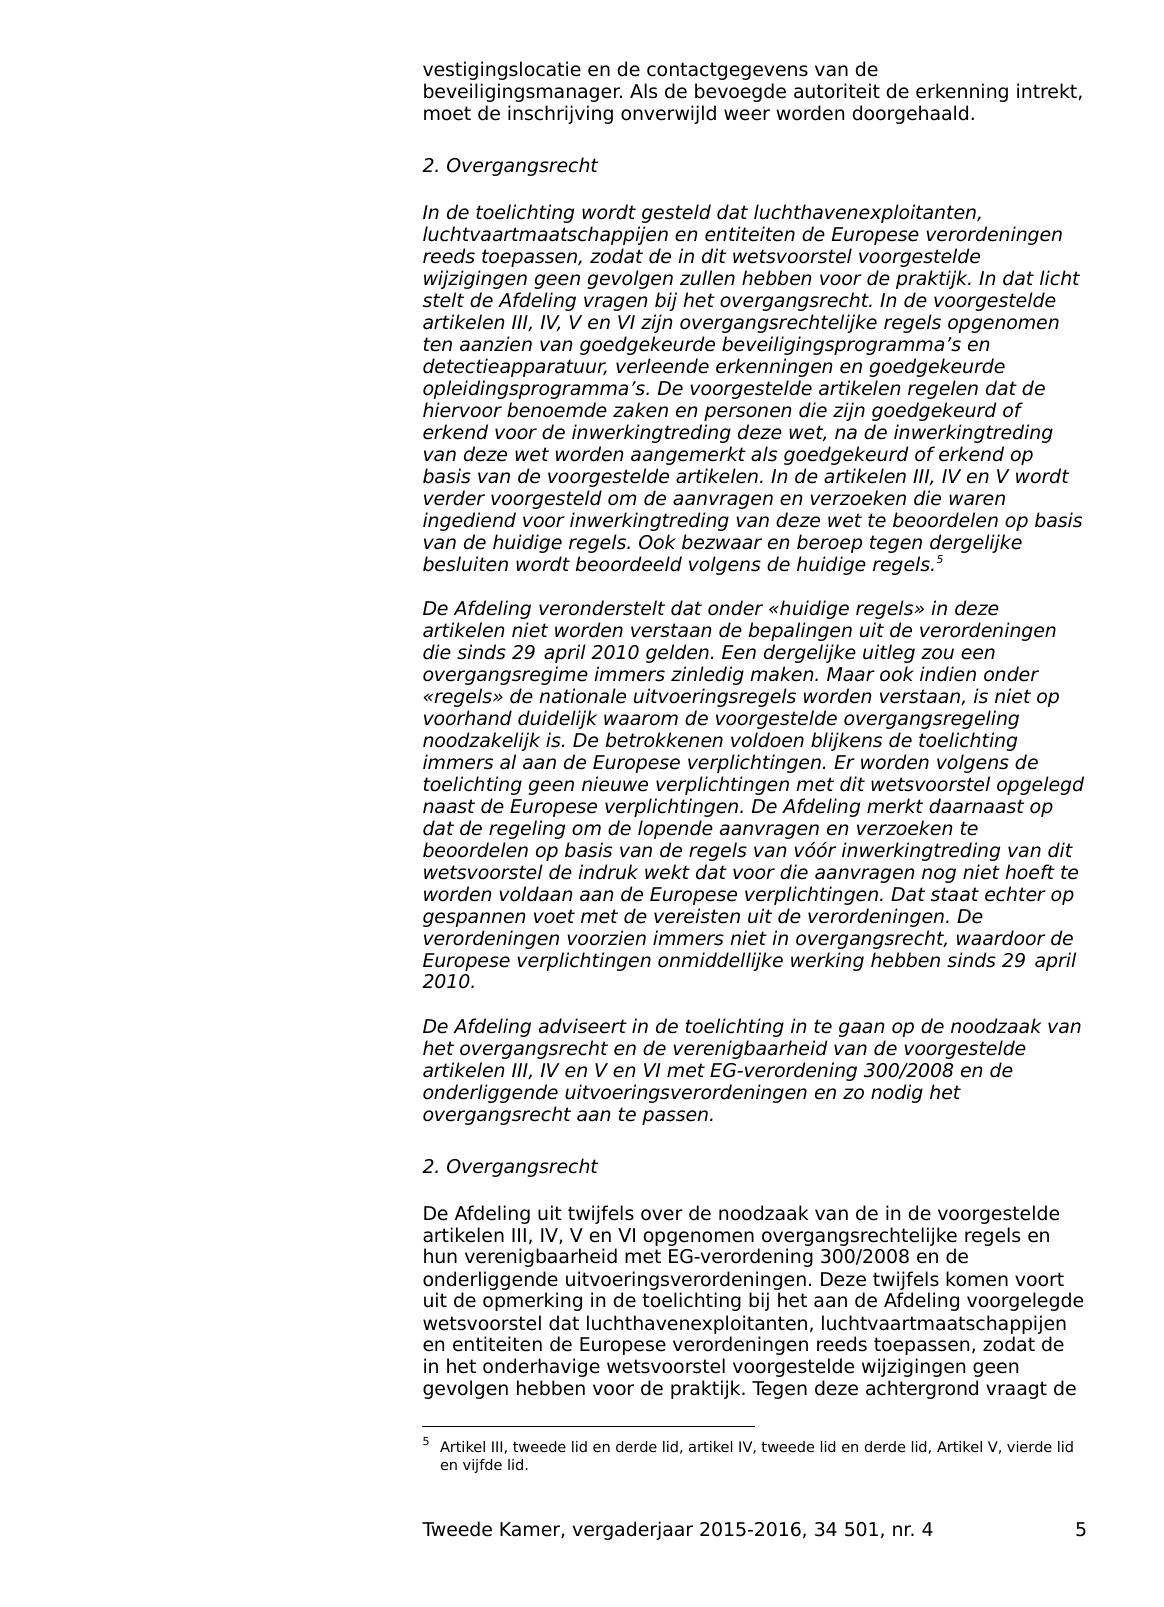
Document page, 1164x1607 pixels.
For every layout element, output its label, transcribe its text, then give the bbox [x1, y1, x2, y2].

text Artikel III, tweede lid en derde lid, artikel IV, tweede lid en derde lid, Artikel V, vierde lid en vijfde lid. [422, 1435, 1087, 1474]
text De Afdeling adviseert in de toelichting in te gaan op de noodzaak van het overgangsrecht en de verenigbaarheid van de voorgestelde artikelen III, IV en V en VI met EG-verordening 300/2008 en de onderliggende uitvoeringsverordeningen en zo nodig het overgangsrecht aan te passen. [422, 1016, 1087, 1126]
text vestigingslocatie en de contactgegevens van de beveiligingsmanager. Als de bevoegde autoriteit de erkenning intrekt, moet de inschrijving onverwijld weer worden doorgehaald. [422, 59, 1087, 125]
text De Afdeling uit twijfels over de noodzaak van de in de voorgestelde artikelen III, IV, V en VI opgenomen overgangsrechtelijke regels en hun verenigbaarheid met EG-verordening 300/2008 en de onderliggende uitvoeringsverordeningen. Deze twijfels komen voort uit de opmerking in de toelichting bij het aan de Afdeling voorgelegde wetsvoorstel dat luchthavenexploitanten, luchtvaartmaatschappijen en entiteiten de Europese verordeningen reeds toepassen, zodat de in het onderhavige wetsvoorstel voorgestelde wijzigingen geen gevolgen hebben voor de praktijk. Tegen deze achtergrond vraagt de [422, 1202, 1087, 1400]
text De Afdeling veronderstelt dat onder «huidige regels» in deze artikelen niet worden verstaan de bepalingen uit de verordeningen die sinds 29 april 2010 gelden. Een dergelijke uitleg zou een overgangsregime immers zinledig maken. Maar ook indien onder «regels» de nationale uitvoeringsregels worden verstaan, is niet op voorhand duidelijk waarom de voorgestelde overgangsregeling noodzakelijk is. De betrokkenen voldoen blijkens de toelichting immers al aan de Europese verplichtingen. Er worden volgens de toelichting geen nieuwe verplichtingen met dit wetsvoorstel opgelegd naast de Europese verplichtingen. De Afdeling merkt daarnaast op dat de regeling om de lopende aanvragen en verzoeken te beoordelen op basis van de regels van vóór inwerkingtreding van dit wetsvoorstel de indruk wekt dat voor die aanvragen nog niet hoeft te worden voldaan aan de Europese verplichtingen. Dat staat echter op gespannen voet met de vereisten uit de verordeningen. De verordeningen voorzien immers niet in overgangsrecht, waardoor de Europese verplichtingen onmiddellijke werking hebben sinds 29 april 2010. [422, 598, 1087, 993]
subtitle 2. Overgangsrecht [422, 155, 1087, 177]
text In de toelichting wordt gesteld dat luchthavenexploitanten, luchtvaartmaatschappijen en entiteiten de Europese verordeningen reeds toepassen, zodat de in dit wetsvoorstel voorgestelde wijzigingen geen gevolgen zullen hebben voor de praktijk. In dat licht stelt de Afdeling vragen bij het overgangsrecht. In de voorgestelde artikelen III, IV, V en VI zijn overgangsrechtelijke regels opgenomen ten aanzien van goedgekeurde beveiligingsprogramma’s en detectieapparatuur, verleende erkenningen en goedgekeurde opleidingsprogramma’s. De voorgestelde artikelen regelen dat de hiervoor benoemde zaken en personen die zijn goedgekeurd of erkend voor de inwerkingtreding deze wet, na de inwerkingtreding van deze wet worden aangemerkt als goedgekeurd of erkend op basis van de voorgestelde artikelen. In de artikelen III, IV en V wordt verder voorgesteld om de aanvragen en verzoeken die waren ingediend voor inwerkingtreding van deze wet te beoordelen op basis van de huidige regels. Ook bezwaar en beroep tegen dergelijke besluiten wordt beoordeeld volgens de huidige regels. [422, 202, 1087, 576]
subtitle 2. Overgangsrecht [422, 1156, 1087, 1177]
